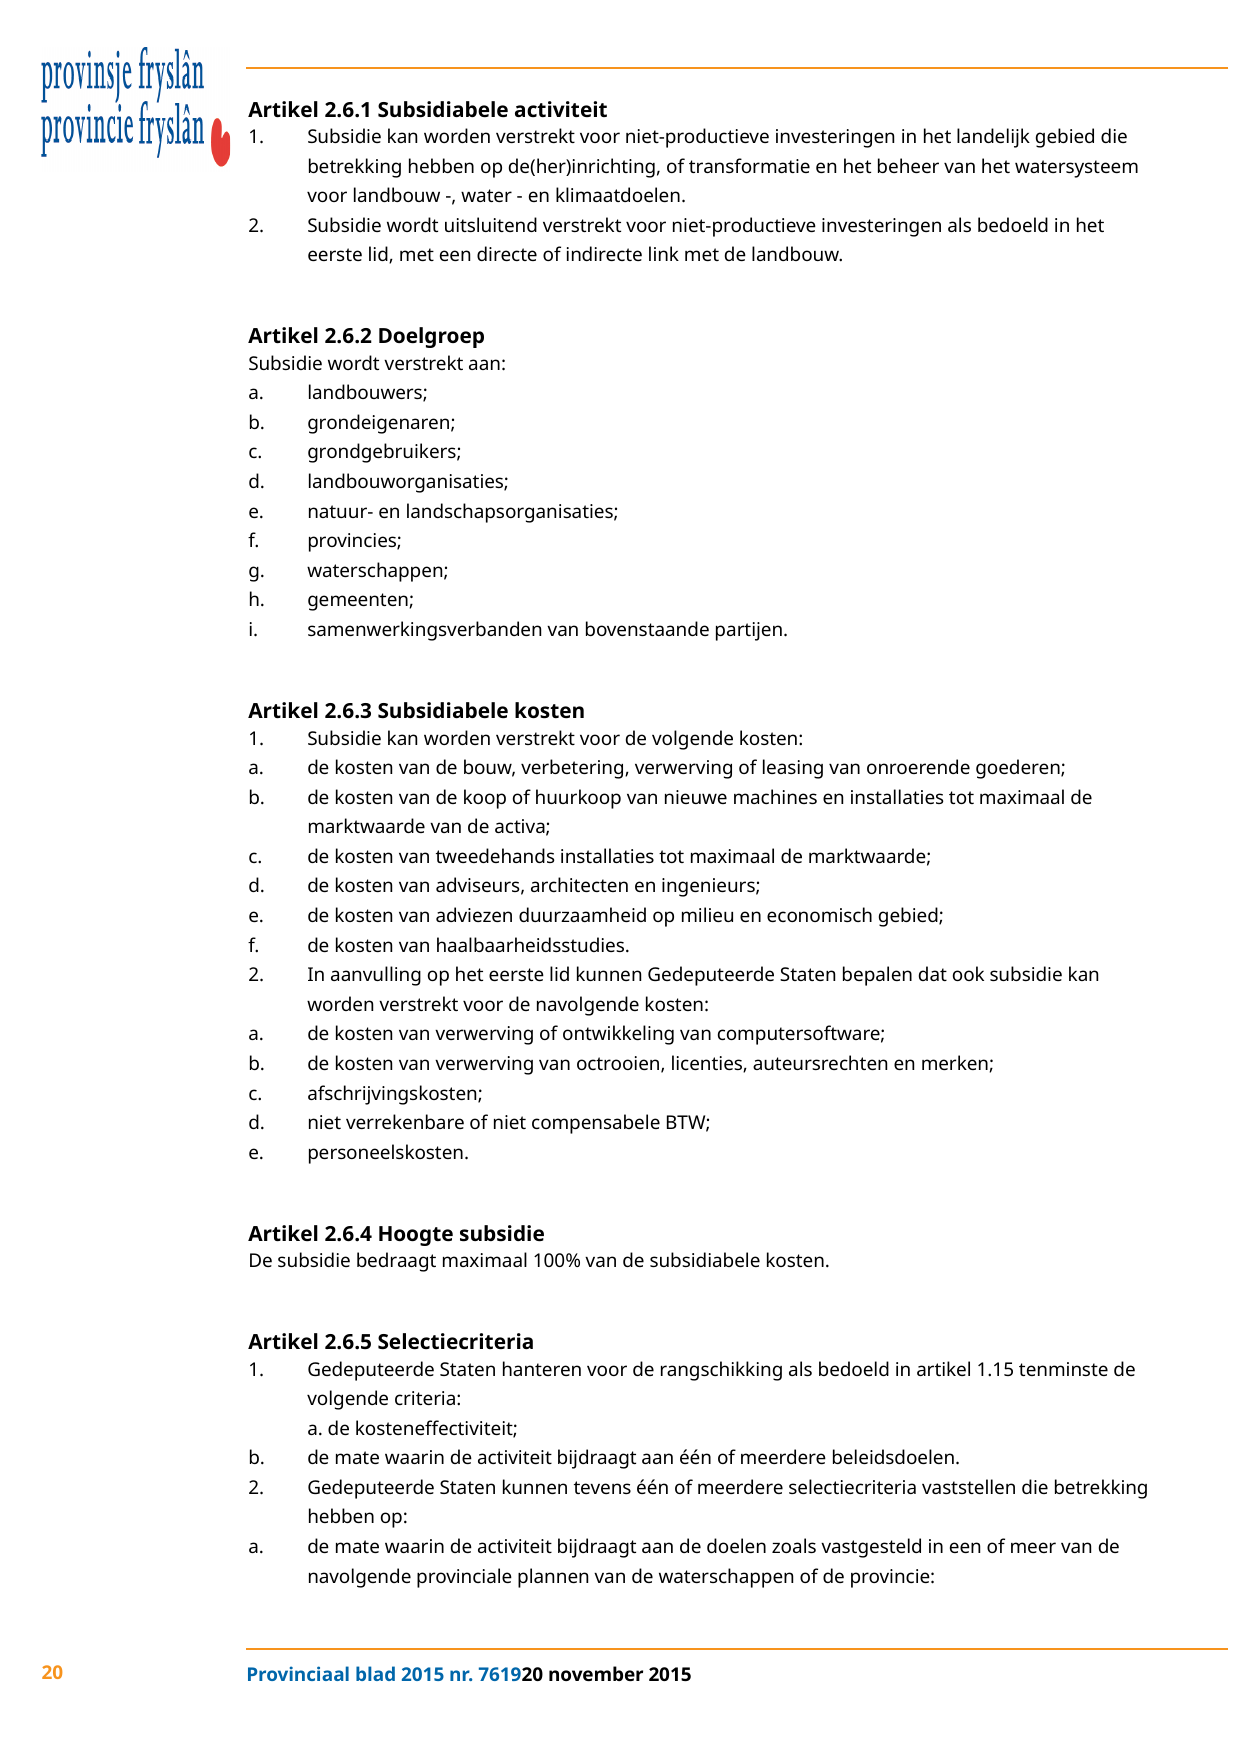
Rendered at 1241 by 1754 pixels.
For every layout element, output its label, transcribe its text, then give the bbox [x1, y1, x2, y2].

list niet verrekenbare of niet compensabele BTW; [248, 1109, 1152, 1135]
list Subsidie kan worden verstrekt voor niet-productieve investeringen in het landelijk gebied die betrekking hebben op de(her)inrichting, of transformatie en het beheer van het watersysteem voor landbouw -, water - en klimaatdoelen. [248, 123, 1152, 208]
text De subsidie bedraagt maximaal 100% van de subsidiabele kosten. [248, 1247, 1152, 1273]
list de kosten van de koop of huurkoop van nieuwe machines en installaties tot maximaal de marktwaarde van de activa; [248, 784, 1152, 839]
text Artikel 2.6.2 Doelgroep [248, 322, 1152, 350]
list grondgebruikers; [248, 439, 1152, 464]
text Subsidie wordt verstrekt aan: [248, 350, 1152, 376]
list de kosten van tweedehands installaties tot maximaal de marktwaarde; [248, 843, 1152, 869]
list waterschappen; [248, 557, 1152, 583]
text Artikel 2.6.5 Selectiecriteria [248, 1327, 1152, 1356]
list In aanvulling op het eerste lid kunnen Gedeputeerde Staten bepalen dat ook subsidie kan worden verstrekt voor de navolgende kosten: [248, 961, 1152, 1017]
list gemeenten; [248, 587, 1152, 612]
list de kosten van verwerving van octrooien, licenties, auteursrechten en merken; [248, 1050, 1152, 1076]
text Artikel 2.6.3 Subsidiabele kosten [248, 696, 1152, 725]
list Gedeputeerde Staten kunnen tevens één of meerdere selectiecriteria vaststellen die betrekking hebben op: [248, 1474, 1152, 1529]
list Gedeputeerde Staten hanteren voor de rangschikking als bedoeld in artikel 1.15 tenminste de volgende criteria: [248, 1356, 1152, 1411]
list grondeigenaren; [248, 409, 1152, 435]
list de kosten van haalbaarheidsstudies. [248, 932, 1152, 957]
text Artikel 2.6.1 Subsidiabele activiteit [248, 95, 1152, 123]
list Subsidie wordt uitsluitend verstrekt voor niet-productieve investeringen als bedoeld in het eerste lid, met een directe of indirecte link met de landbouw. [248, 212, 1152, 267]
list Subsidie kan worden verstrekt voor de volgende kosten: [248, 725, 1152, 750]
list a. de kosteneffectiviteit; [248, 1415, 1152, 1441]
list samenwerkingsverbanden van bovenstaande partijen. [248, 616, 1152, 642]
list landbouworganisaties; [248, 468, 1152, 494]
list de kosten van verwerving of ontwikkeling van computersoftware; [248, 1021, 1152, 1046]
list natuur- en landschapsorganisaties; [248, 498, 1152, 524]
picture [41, 47, 231, 172]
text Artikel 2.6.4 Hoogte subsidie [248, 1219, 1152, 1247]
list personeelskosten. [248, 1139, 1152, 1164]
list provincies; [248, 527, 1152, 553]
list de mate waarin de activiteit bijdraagt aan de doelen zoals vastgesteld in een of meer van de navolgende provinciale plannen van de waterschappen of de provincie: [248, 1533, 1152, 1588]
list de kosten van adviezen duurzaamheid op milieu en economisch gebied; [248, 902, 1152, 928]
list afschrijvingskosten; [248, 1080, 1152, 1105]
list de mate waarin de activiteit bijdraagt aan één of meerdere beleidsdoelen. [248, 1444, 1152, 1470]
list de kosten van de bouw, verbetering, verwerving of leasing van onroerende goederen; [248, 754, 1152, 780]
list de kosten van adviseurs, architecten en ingenieurs; [248, 873, 1152, 898]
list landbouwers; [248, 379, 1152, 405]
